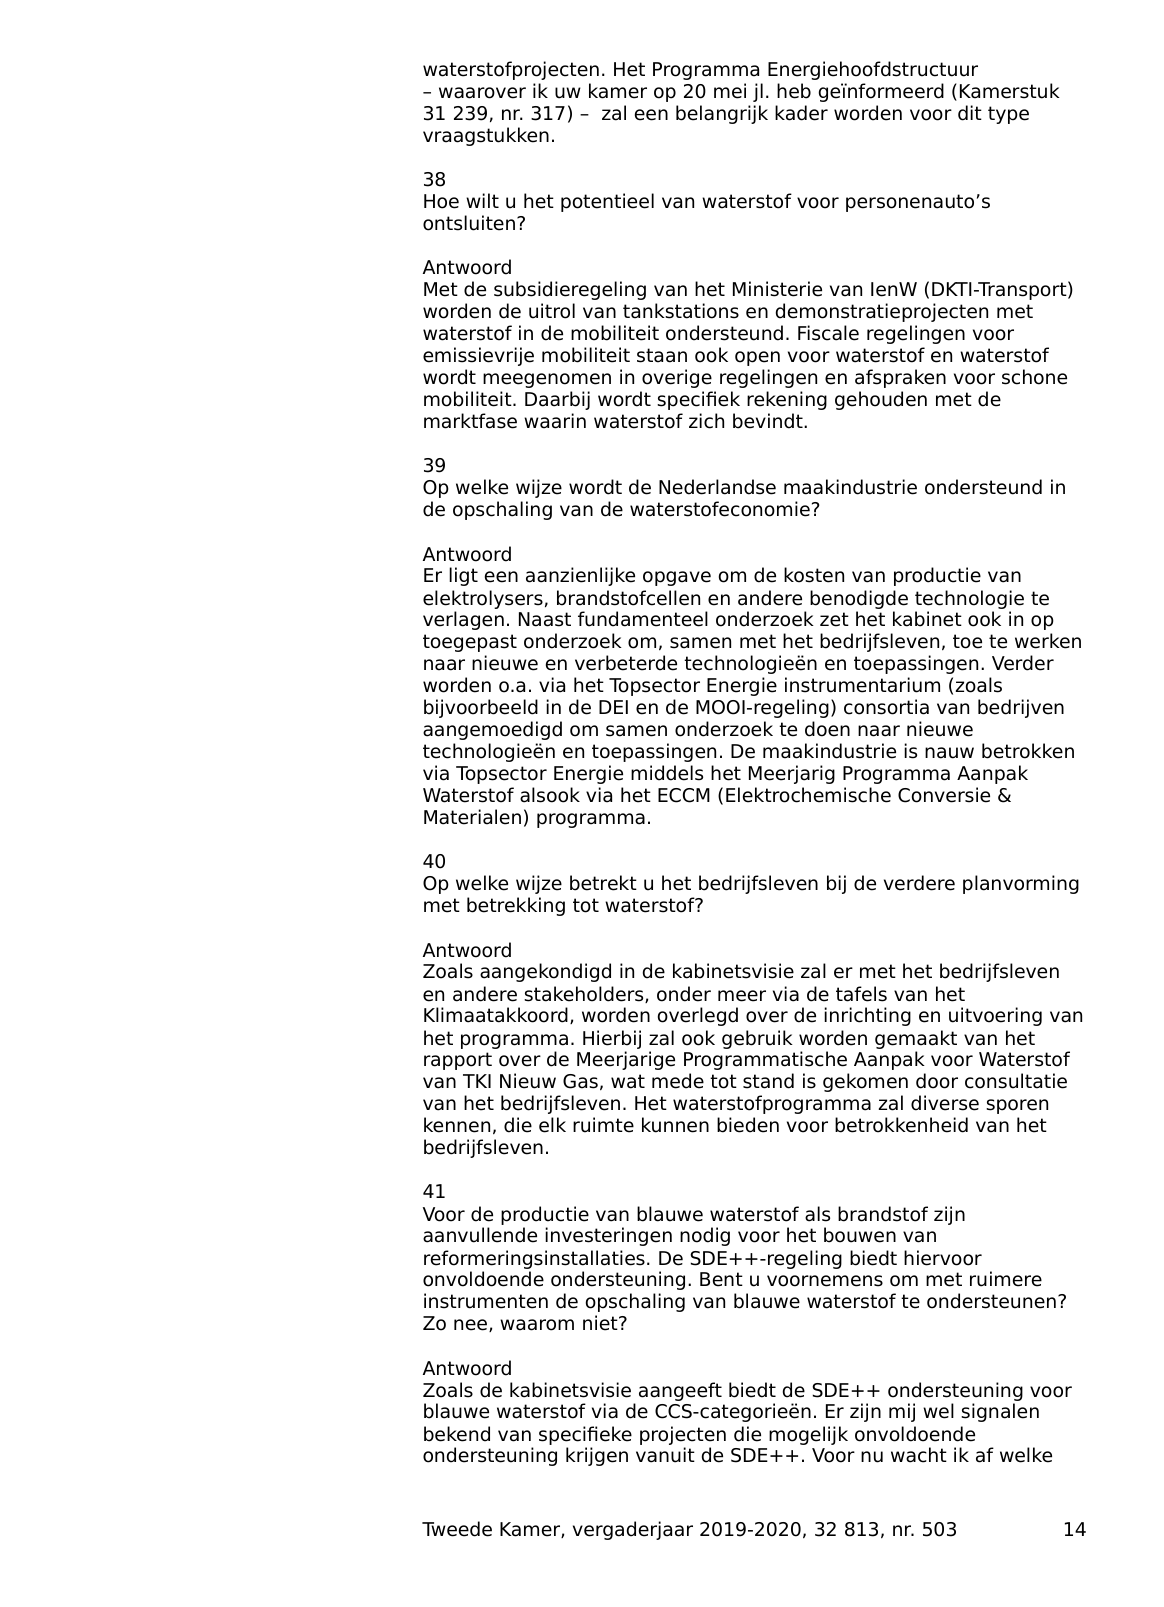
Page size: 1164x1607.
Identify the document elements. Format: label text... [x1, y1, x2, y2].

text Met de subsidieregeling van het Ministerie van IenW (DKTI-Transport) worden de uitrol van tankstations en demonstratieprojecten met waterstof in de mobiliteit ondersteund. Fiscale regelingen voor emissievrije mobiliteit staan ook open voor waterstof en waterstof wordt meegenomen in overige regelingen en afspraken voor schone mobiliteit. Daarbij wordt specifiek rekening gehouden met de marktfase waarin waterstof zich bevindt. [422, 279, 1087, 433]
text Antwoord [422, 1357, 1087, 1379]
text waterstofprojecten. Het Programma Energiehoofdstructuur – waarover ik uw kamer op 20 mei jl. heb geïnformeerd (Kamerstuk 31 239, nr. 317) – zal een belangrijk kader worden voor dit type vraagstukken. [422, 59, 1087, 147]
text 39 [422, 455, 1087, 477]
text Op welke wijze wordt de Nederlandse maakindustrie ondersteund in de opschaling van de waterstofeconomie? [422, 477, 1087, 521]
text Antwoord [422, 257, 1087, 279]
text 40 [422, 851, 1087, 873]
text Op welke wijze betrekt u het bedrijfsleven bij de verdere planvorming met betrekking tot waterstof? [422, 873, 1087, 917]
text 41 [422, 1181, 1087, 1203]
text Hoe wilt u het potentieel van waterstof voor personenauto’s ontsluiten? [422, 191, 1087, 235]
text Antwoord [422, 939, 1087, 961]
text Er ligt een aanzienlijke opgave om de kosten van productie van elektrolysers, brandstofcellen en andere benodigde technologie te verlagen. Naast fundamenteel onderzoek zet het kabinet ook in op toegepast onderzoek om, samen met het bedrijfsleven, toe te werken naar nieuwe en verbeterde technologieën en toepassingen. Verder worden o.a. via het Topsector Energie instrumentarium (zoals bijvoorbeeld in de DEI en de MOOI-regeling) consortia van bedrijven aangemoedigd om samen onderzoek te doen naar nieuwe technologieën en toepassingen. De maakindustrie is nauw betrokken via Topsector Energie middels het Meerjarig Programma Aanpak Waterstof alsook via het ECCM (Elektrochemische Conversie & Materialen) programma. [422, 565, 1087, 829]
text Antwoord [422, 543, 1087, 565]
text Voor de productie van blauwe waterstof als brandstof zijn aanvullende investeringen nodig voor het bouwen van reformeringsinstallaties. De SDE++-regeling biedt hiervoor onvoldoende ondersteuning. Bent u voornemens om met ruimere instrumenten de opschaling van blauwe waterstof te ondersteunen? Zo nee, waarom niet? [422, 1203, 1087, 1335]
text Zoals aangekondigd in de kabinetsvisie zal er met het bedrijfsleven en andere stakeholders, onder meer via de tafels van het Klimaatakkoord, worden overlegd over de inrichting en uitvoering van het programma. Hierbij zal ook gebruik worden gemaakt van het rapport over de Meerjarige Programmatische Aanpak voor Waterstof van TKI Nieuw Gas, wat mede tot stand is gekomen door consultatie van het bedrijfsleven. Het waterstofprogramma zal diverse sporen kennen, die elk ruimte kunnen bieden voor betrokkenheid van het bedrijfsleven. [422, 961, 1087, 1159]
text Zoals de kabinetsvisie aangeeft biedt de SDE++ ondersteuning voor blauwe waterstof via de CCS-categorieën. Er zijn mij wel signalen bekend van specifieke projecten die mogelijk onvoldoende ondersteuning krijgen vanuit de SDE++. Voor nu wacht ik af welke [422, 1379, 1087, 1467]
text 38 [422, 169, 1087, 191]
